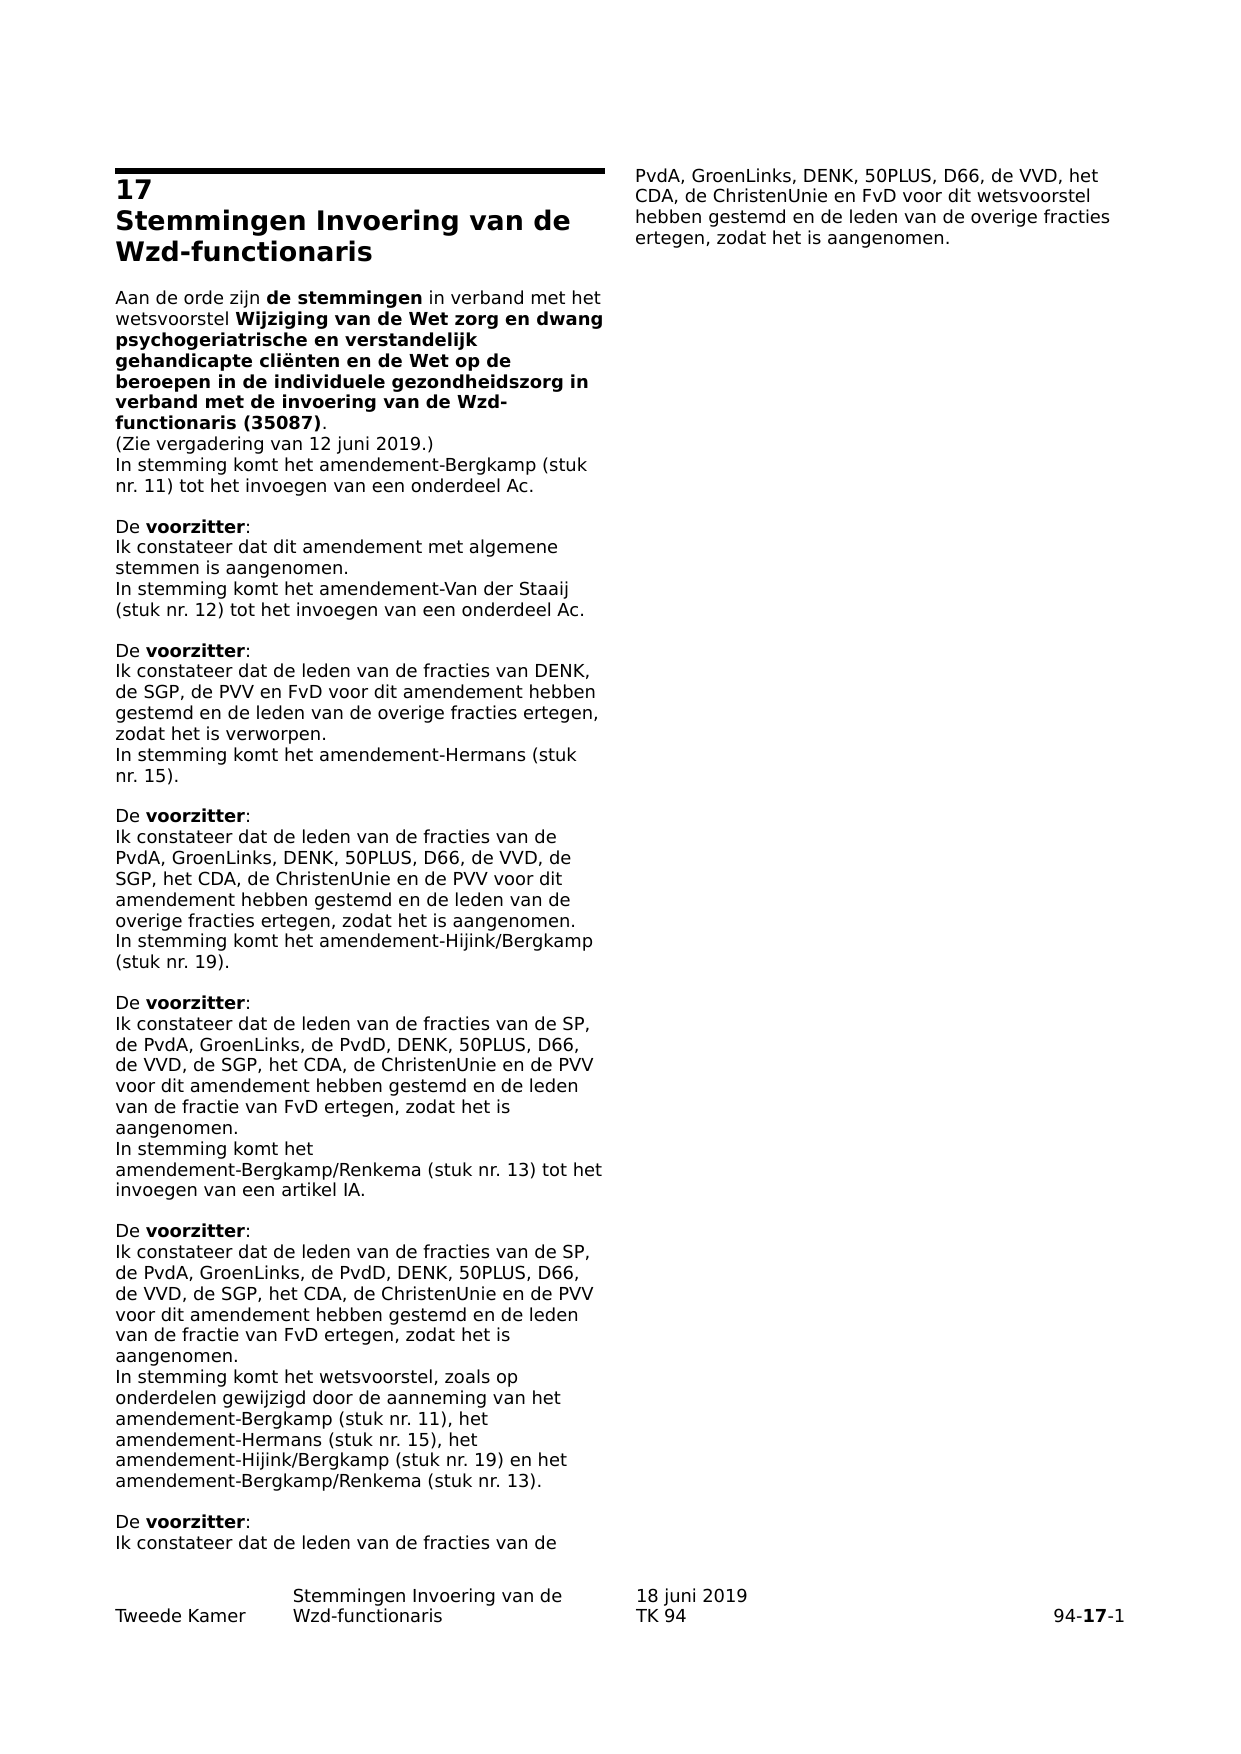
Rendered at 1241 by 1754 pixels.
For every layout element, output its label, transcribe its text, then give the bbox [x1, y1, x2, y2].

text In stemming komt het amendement-Hijink/Bergkamp (stuk nr. 19). [115, 931, 605, 973]
text De voorzitter: [115, 993, 605, 1013]
text In stemming komt het wetsvoorstel, zoals op onderdelen gewijzigd door de aanneming van het amendement-Bergkamp (stuk nr. 11), het amendement-Hermans (stuk nr. 15), het amendement-Hijink/Bergkamp (stuk nr. 19) en het amendement-Bergkamp/Renkema (stuk nr. 13). [115, 1367, 605, 1492]
text Ik constateer dat de leden van de fracties van de [115, 1532, 605, 1553]
text De voorzitter: [115, 806, 605, 827]
text PvdA, GroenLinks, DENK, 50PLUS, D66, de VVD, het CDA, de ChristenUnie en FvD voor dit wetsvoorstel hebben gestemd en de leden van de overige fracties ertegen, zodat het is aangenomen. [635, 165, 1125, 249]
text In stemming komt het amendement-Hermans (stuk nr. 15). [115, 744, 605, 786]
title 17 Stemmingen Invoering van de Wzd-functionaris [115, 174, 605, 268]
text Aan de orde zijn de stemmingen in verband met het wetsvoorstel Wijziging van de Wet zorg en dwang psychogeriatrische en verstandelijk gehandicapte cliënten en de Wet op de beroepen in de individuele gezondheidszorg in verband met de invoering van de Wzd-functionaris (35087). [115, 288, 605, 434]
text Ik constateer dat dit amendement met algemene stemmen is aangenomen. [115, 537, 605, 579]
text De voorzitter: [115, 1221, 605, 1242]
text De voorzitter: [115, 641, 605, 661]
text Ik constateer dat de leden van de fracties van de PvdA, GroenLinks, DENK, 50PLUS, D66, de VVD, de SGP, het CDA, de ChristenUnie en de PVV voor dit amendement hebben gestemd en de leden van de overige fracties ertegen, zodat het is aangenomen. [115, 827, 605, 931]
text De voorzitter: [115, 1512, 605, 1532]
text Ik constateer dat de leden van de fracties van DENK, de SGP, de PVV en FvD voor dit amendement hebben gestemd en de leden van de overige fracties ertegen, zodat het is verworpen. [115, 661, 605, 744]
text De voorzitter: [115, 516, 605, 537]
text In stemming komt het amendement-Van der Staaij (stuk nr. 12) tot het invoegen van een onderdeel Ac. [115, 579, 605, 621]
text Ik constateer dat de leden van de fracties van de SP, de PvdA, GroenLinks, de PvdD, DENK, 50PLUS, D66, de VVD, de SGP, het CDA, de ChristenUnie en de PVV voor dit amendement hebben gestemd en de leden van de fractie van FvD ertegen, zodat het is aangenomen. [115, 1242, 605, 1367]
text In stemming komt het amendement-Bergkamp (stuk nr. 11) tot het invoegen van een onderdeel Ac. [115, 455, 605, 496]
text (Zie vergadering van 12 juni 2019.) [115, 434, 605, 455]
text In stemming komt het amendement-Bergkamp/Renkema (stuk nr. 13) tot het invoegen van een artikel IA. [115, 1138, 605, 1201]
text Ik constateer dat de leden van de fracties van de SP, de PvdA, GroenLinks, de PvdD, DENK, 50PLUS, D66, de VVD, de SGP, het CDA, de ChristenUnie en de PVV voor dit amendement hebben gestemd en de leden van de fractie van FvD ertegen, zodat het is aangenomen. [115, 1013, 605, 1138]
